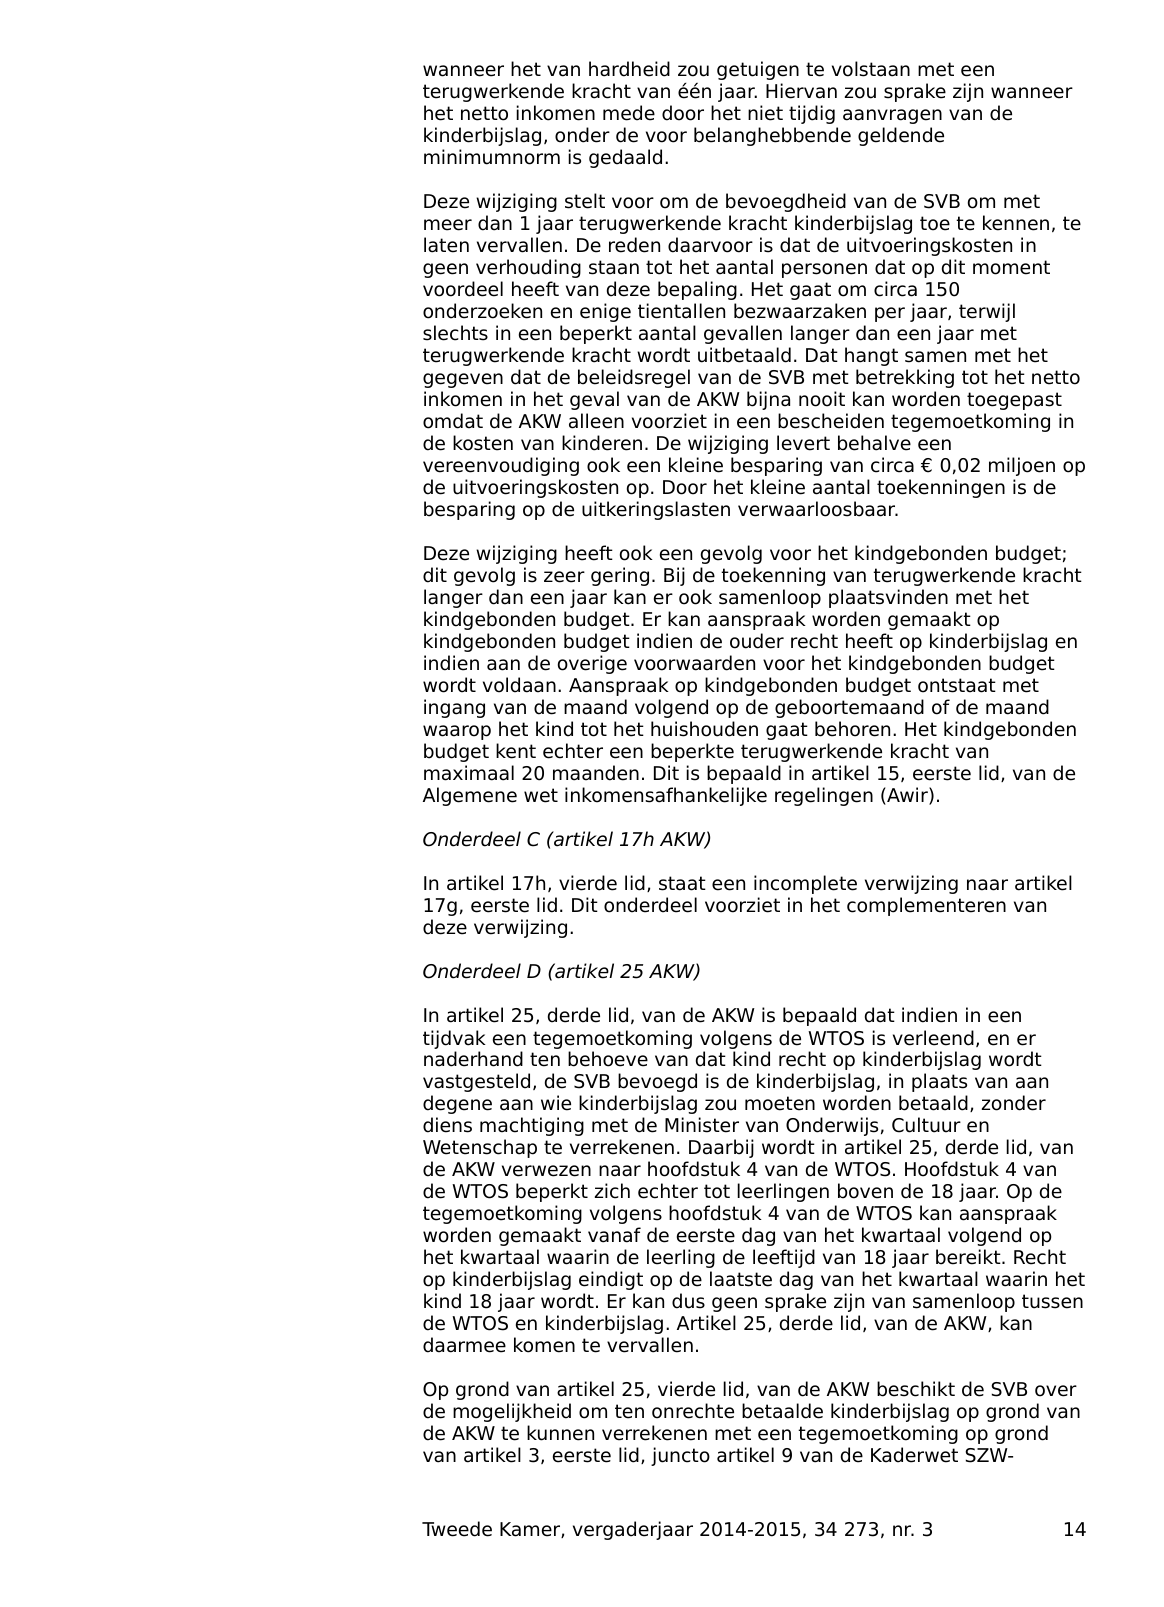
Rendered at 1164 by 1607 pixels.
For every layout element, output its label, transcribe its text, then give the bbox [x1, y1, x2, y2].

text Deze wijziging stelt voor om de bevoegdheid van de SVB om met meer dan 1 jaar terugwerkende kracht kinderbijslag toe te kennen, te laten vervallen. De reden daarvoor is dat de uitvoeringskosten in geen verhouding staan tot het aantal personen dat op dit moment voordeel heeft van deze bepaling. Het gaat om circa 150 onderzoeken en enige tientallen bezwaarzaken per jaar, terwijl slechts in een beperkt aantal gevallen langer dan een jaar met terugwerkende kracht wordt uitbetaald. Dat hangt samen met het gegeven dat de beleidsregel van de SVB met betrekking tot het netto inkomen in het geval van de AKW bijna nooit kan worden toegepast omdat de AKW alleen voorziet in een bescheiden tegemoetkoming in de kosten van kinderen. De wijziging levert behalve een vereenvoudiging ook een kleine besparing van circa € 0,02 miljoen op de uitvoeringskosten op. Door het kleine aantal toekenningen is de besparing op de uitkeringslasten verwaarloosbaar. [422, 191, 1087, 521]
text wanneer het van hardheid zou getuigen te volstaan met een terugwerkende kracht van één jaar. Hiervan zou sprake zijn wanneer het netto inkomen mede door het niet tijdig aanvragen van de kinderbijslag, onder de voor belanghebbende geldende minimumnorm is gedaald. [422, 59, 1087, 169]
text Deze wijziging heeft ook een gevolg voor het kindgebonden budget; dit gevolg is zeer gering. Bij de toekenning van terugwerkende kracht langer dan een jaar kan er ook samenloop plaatsvinden met het kindgebonden budget. Er kan aanspraak worden gemaakt op kindgebonden budget indien de ouder recht heeft op kinderbijslag en indien aan de overige voorwaarden voor het kindgebonden budget wordt voldaan. Aanspraak op kindgebonden budget ontstaat met ingang van de maand volgend op de geboortemaand of de maand waarop het kind tot het huishouden gaat behoren. Het kindgebonden budget kent echter een beperkte terugwerkende kracht van maximaal 20 maanden. Dit is bepaald in artikel 15, eerste lid, van de Algemene wet inkomensafhankelijke regelingen (Awir). [422, 543, 1087, 807]
subtitle Onderdeel D (artikel 25 AKW) [422, 961, 1087, 983]
text In artikel 25, derde lid, van de AKW is bepaald dat indien in een tijdvak een tegemoetkoming volgens de WTOS is verleend, en er naderhand ten behoeve van dat kind recht op kinderbijslag wordt vastgesteld, de SVB bevoegd is de kinderbijslag, in plaats van aan degene aan wie kinderbijslag zou moeten worden betaald, zonder diens machtiging met de Minister van Onderwijs, Cultuur en Wetenschap te verrekenen. Daarbij wordt in artikel 25, derde lid, van de AKW verwezen naar hoofdstuk 4 van de WTOS. Hoofdstuk 4 van de WTOS beperkt zich echter tot leerlingen boven de 18 jaar. Op de tegemoetkoming volgens hoofdstuk 4 van de WTOS kan aanspraak worden gemaakt vanaf de eerste dag van het kwartaal volgend op het kwartaal waarin de leerling de leeftijd van 18 jaar bereikt. Recht op kinderbijslag eindigt op de laatste dag van het kwartaal waarin het kind 18 jaar wordt. Er kan dus geen sprake zijn van samenloop tussen de WTOS en kinderbijslag. Artikel 25, derde lid, van de AKW, kan daarmee komen te vervallen. [422, 1005, 1087, 1357]
subtitle Onderdeel C (artikel 17h AKW) [422, 829, 1087, 851]
text In artikel 17h, vierde lid, staat een incomplete verwijzing naar artikel 17g, eerste lid. Dit onderdeel voorziet in het complementeren van deze verwijzing. [422, 873, 1087, 939]
text Op grond van artikel 25, vierde lid, van de AKW beschikt de SVB over de mogelijkheid om ten onrechte betaalde kinderbijslag op grond van de AKW te kunnen verrekenen met een tegemoetkoming op grond van artikel 3, eerste lid, juncto artikel 9 van de Kaderwet SZW- [422, 1379, 1087, 1467]
